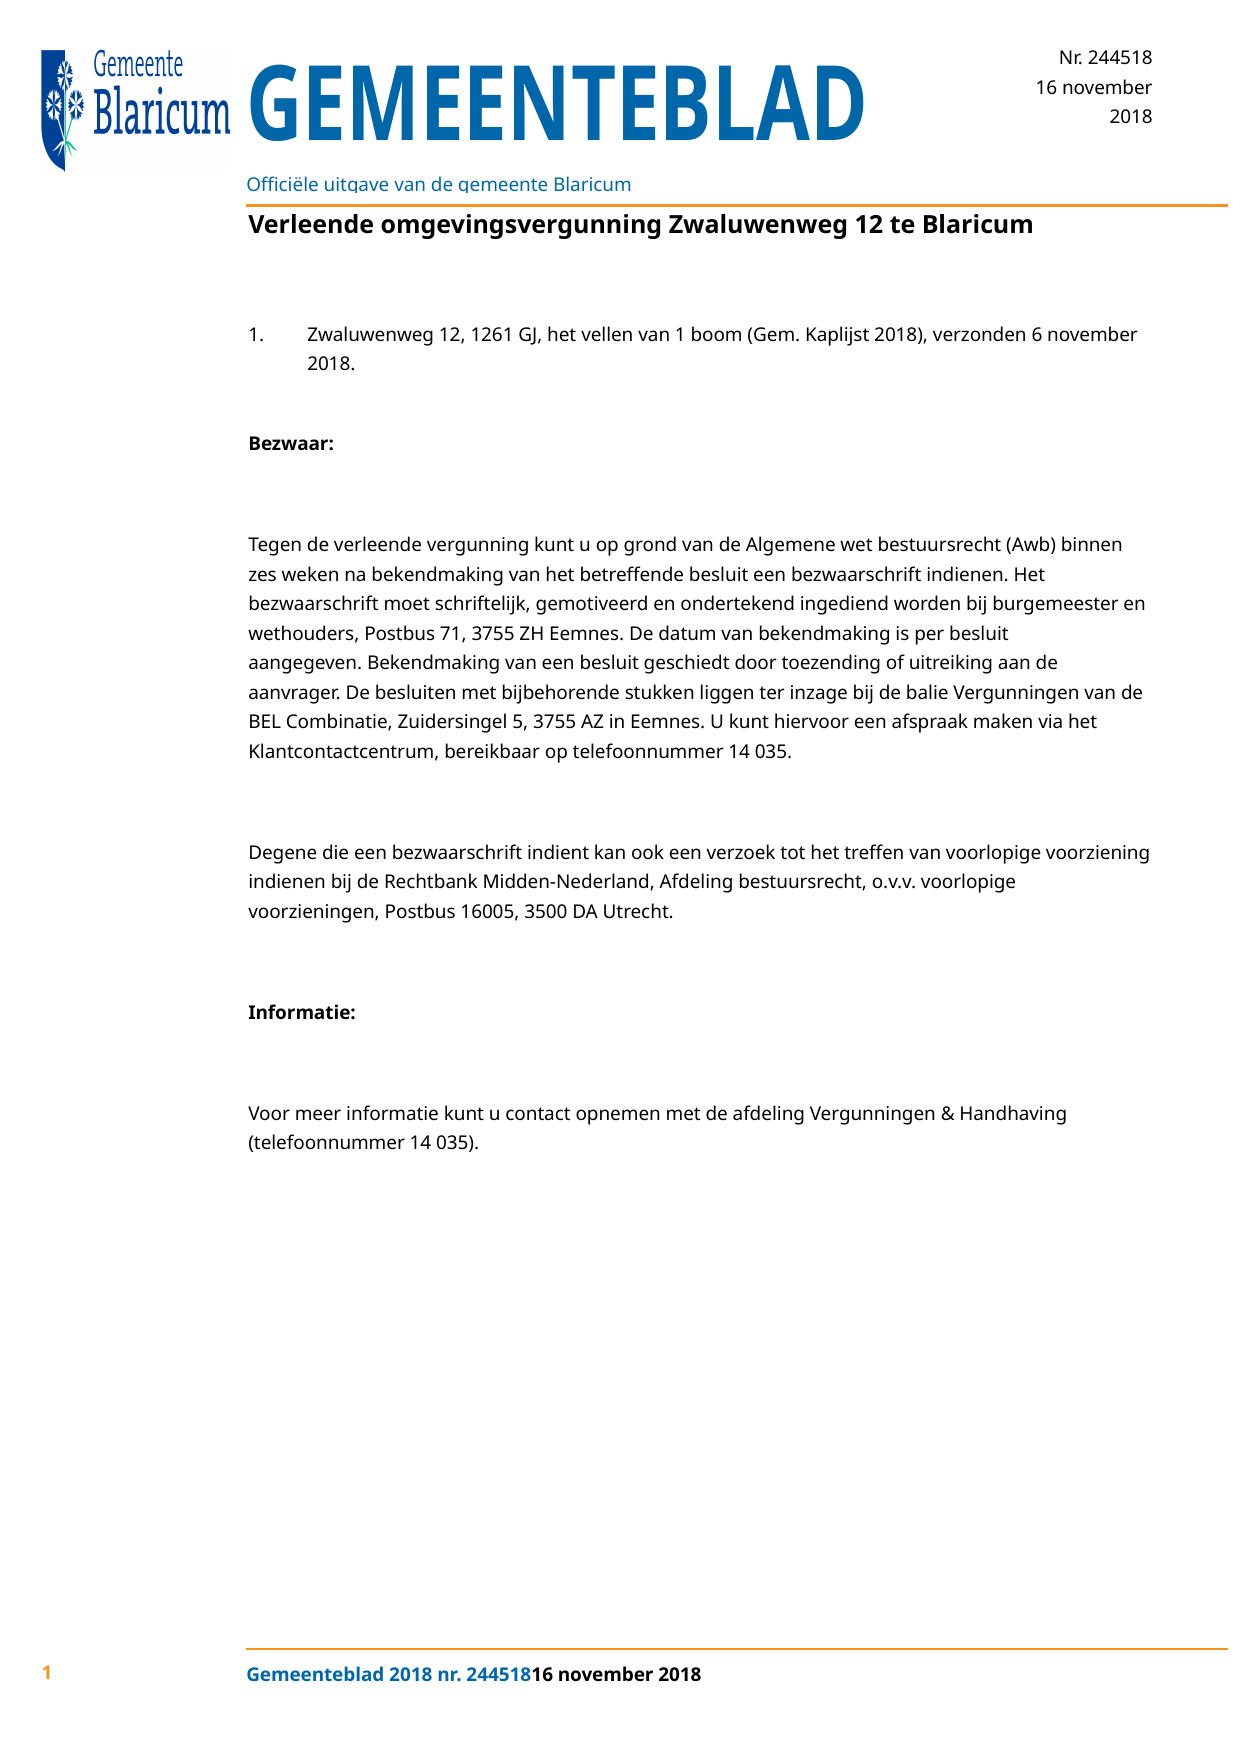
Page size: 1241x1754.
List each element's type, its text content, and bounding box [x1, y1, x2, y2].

text Informatie: [248, 999, 1152, 1025]
list Zwaluwenweg 12, 1261 GJ, het vellen van 1 boom (Gem. Kaplijst 2018), verzonden 6 november 2018. [248, 321, 1152, 376]
text Voor meer informatie kunt u contact opnemen met de afdeling Vergunningen & Handhaving (telefoonnummer 14 035). [248, 1100, 1152, 1155]
text Degene die een bezwaarschrift indient kan ook een verzoek tot het treffen van voorlopige voorziening indienen bij de Rechtbank Midden-Nederland, Afdeling bestuursrecht, o.v.v. voorlopige voorzieningen, Postbus 16005, 3500 DA Utrecht. [248, 839, 1152, 924]
picture [41, 47, 231, 172]
text Bezwaar: [248, 430, 1152, 456]
text Tegen de verleende vergunning kunt u op grond van de Algemene wet bestuursrecht (Awb) binnen zes weken na bekendmaking van het betreffende besluit een bezwaarschrift indienen. Het bezwaarschrift moet schriftelijk, gemotiveerd en ondertekend ingediend worden bij burgemeester en wethouders, Postbus 71, 3755 ZH Eemnes. De datum van bekendmaking is per besluit aangegeven. Bekendmaking van een besluit geschiedt door toezending of uitreiking aan de aanvrager. De besluiten met bijbehorende stukken liggen ter inzage bij de balie Vergunningen van de BEL Combinatie, Zuidersingel 5, 3755 AZ in Eemnes. U kunt hiervoor een afspraak maken via het Klantcontactcentrum, bereikbaar op telefoonnummer 14 035. [248, 531, 1152, 764]
text Verleende omgevingsvergunning Zwaluwenweg 12 te Blaricum [248, 207, 1152, 241]
